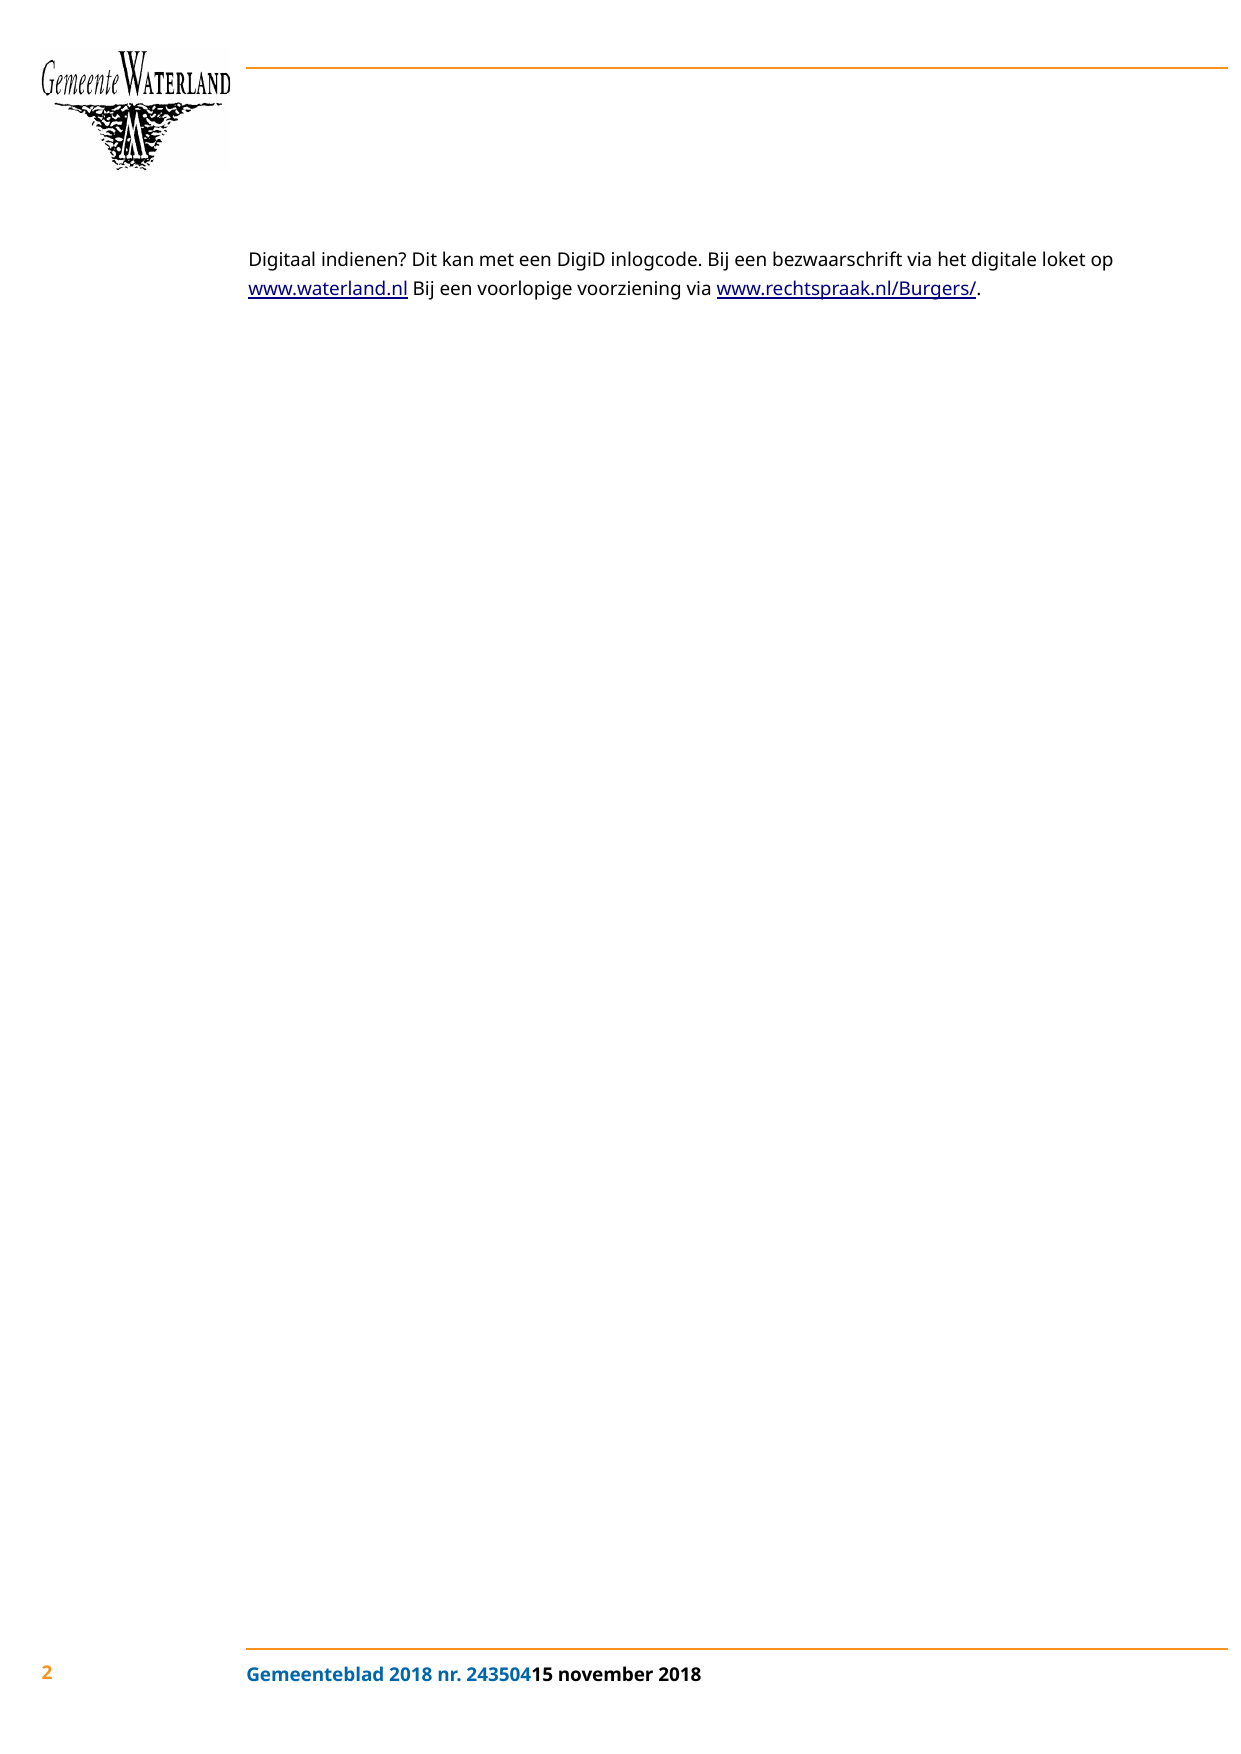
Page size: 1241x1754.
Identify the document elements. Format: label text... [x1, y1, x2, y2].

picture [41, 47, 231, 172]
text Digitaal indienen? Dit kan met een DigiD inlogcode. Bij een bezwaarschrift via het digitale loket op www.waterland.nl Bij een voorlopige voorziening via www.rechtspraak.nl/Burgers/. [248, 246, 1152, 301]
